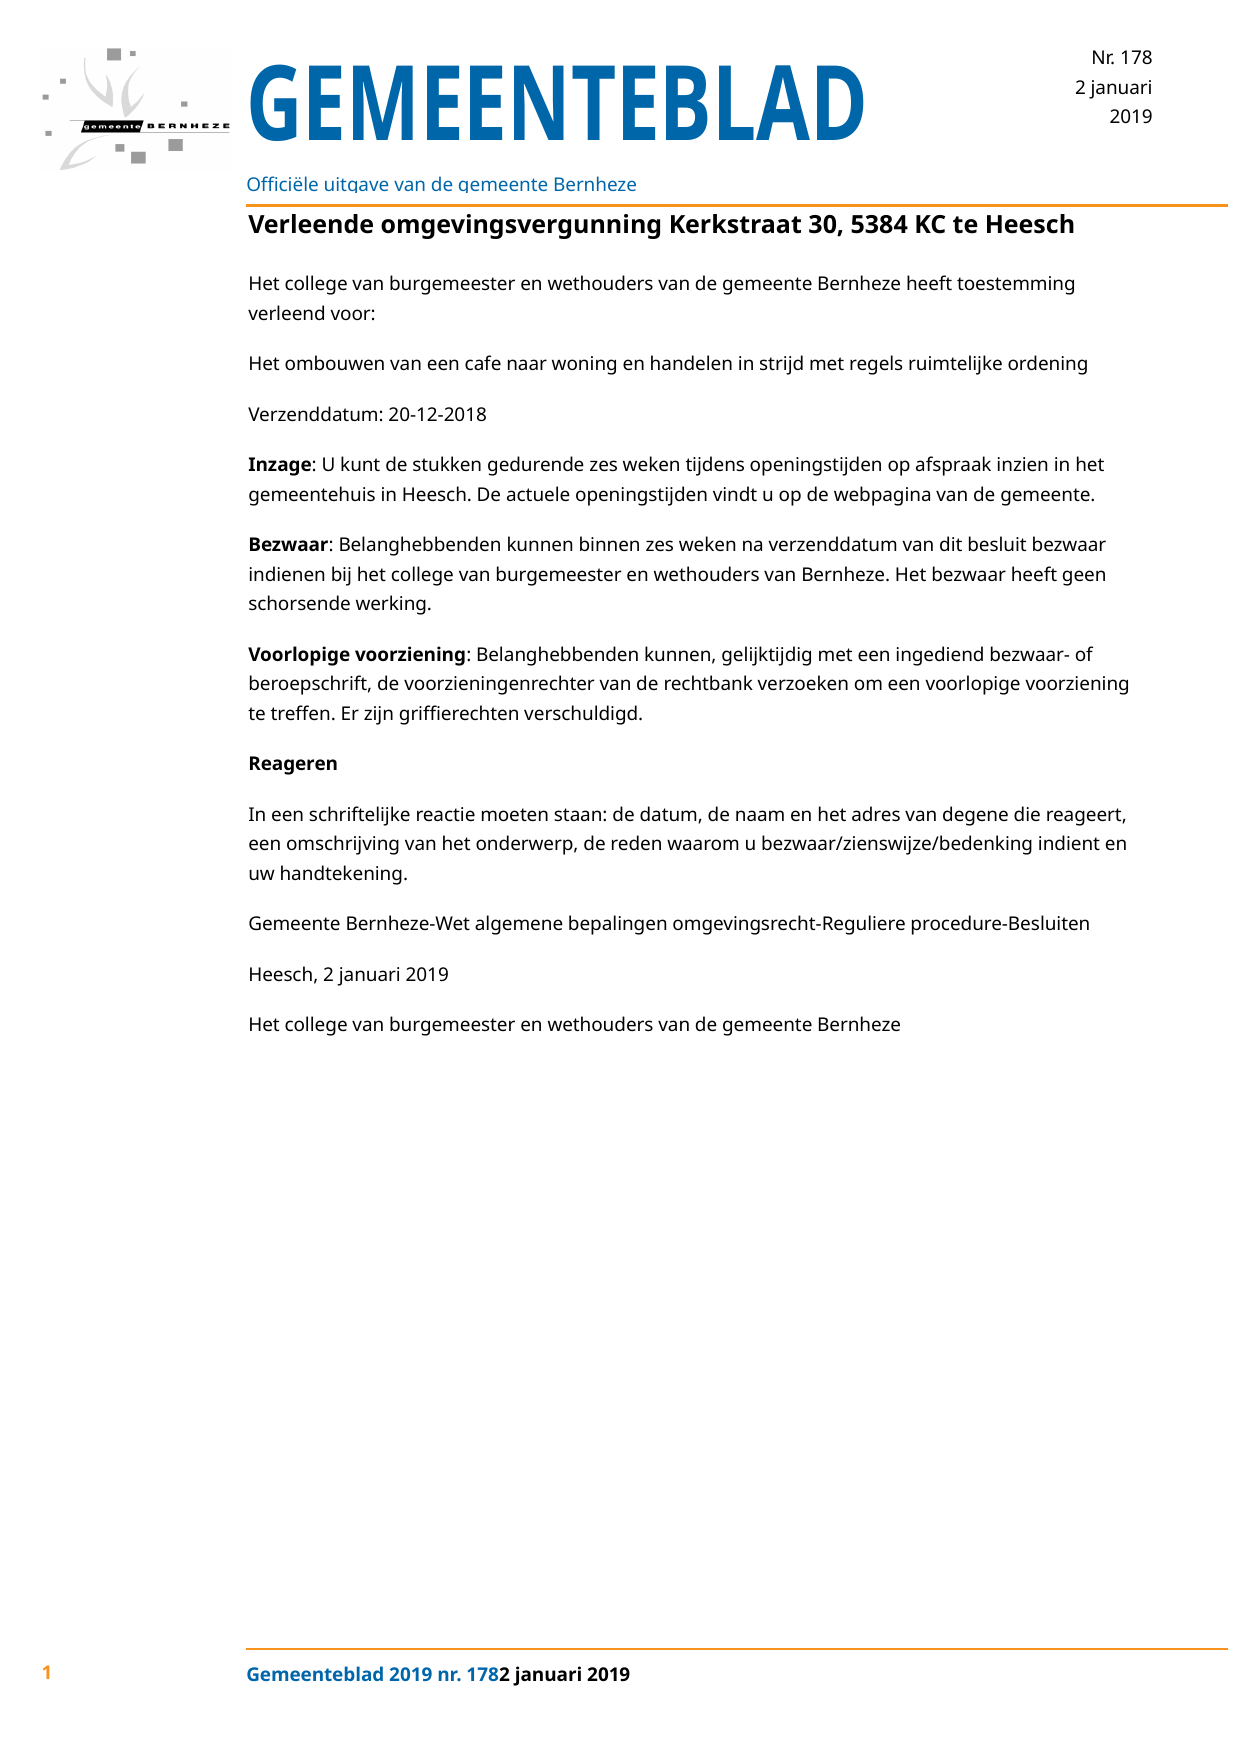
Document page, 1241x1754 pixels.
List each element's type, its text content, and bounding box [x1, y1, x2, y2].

text Reageren [248, 750, 1152, 776]
text Verzenddatum: 20-12-2018 [248, 401, 1152, 426]
text Gemeente Bernheze-Wet algemene bepalingen omgevingsrecht-Reguliere procedure-Besluiten [248, 910, 1152, 936]
text Inzage: U kunt de stukken gedurende zes weken tijdens openingstijden op afspraak inzien in het gemeentehuis in Heesch. De actuele openingstijden vindt u op de webpagina van de gemeente. [248, 451, 1152, 506]
text Bezwaar: Belanghebbenden kunnen binnen zes weken na verzenddatum van dit besluit bezwaar indienen bij het college van burgemeester en wethouders van Bernheze. Het bezwaar heeft geen schorsende werking. [248, 531, 1152, 616]
text Verleende omgevingsvergunning Kerkstraat 30, 5384 KC te Heesch [248, 207, 1152, 241]
text Het ombouwen van een cafe naar woning en handelen in strijd met regels ruimtelijke ordening [248, 350, 1152, 376]
text Heesch, 2 januari 2019 [248, 961, 1152, 986]
picture [41, 47, 231, 172]
text Het college van burgemeester en wethouders van de gemeente Bernheze heeft toestemming verleend voor: [248, 270, 1152, 326]
text Het college van burgemeester en wethouders van de gemeente Bernheze [248, 1011, 1152, 1037]
text Voorlopige voorziening: Belanghebbenden kunnen, gelijktijdig met een ingediend bezwaar- of beroepschrift, de voorzieningenrechter van de rechtbank verzoeken om een voorlopige voorziening te treffen. Er zijn griffierechten verschuldigd. [248, 641, 1152, 726]
text In een schriftelijke reactie moeten staan: de datum, de naam en het adres van degene die reageert, een omschrijving van het onderwerp, de reden waarom u bezwaar/zienswijze/bedenking indient en uw handtekening. [248, 801, 1152, 886]
